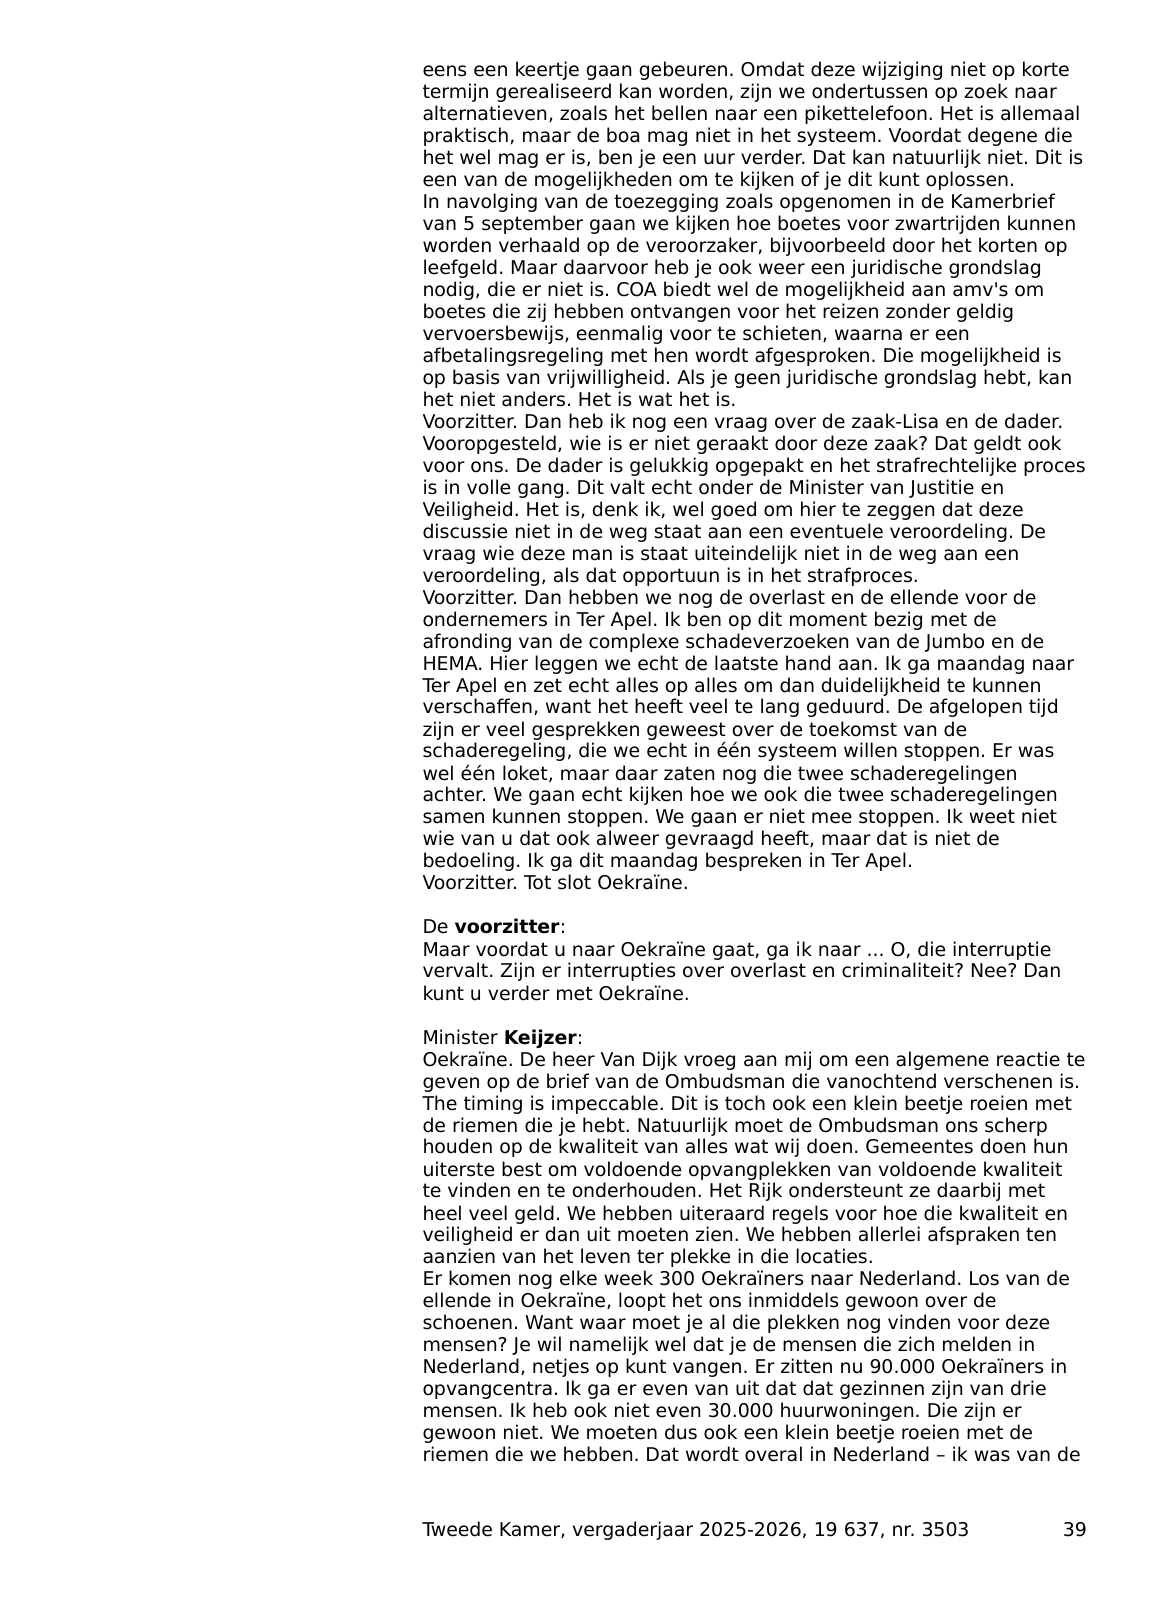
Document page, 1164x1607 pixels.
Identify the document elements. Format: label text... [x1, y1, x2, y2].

text Voorzitter. Tot slot Oekraïne. [422, 872, 1087, 894]
text In navolging van de toezegging zoals opgenomen in de Kamerbrief van 5 september gaan we kijken hoe boetes voor zwartrijden kunnen worden verhaald op de veroorzaker, bijvoorbeeld door het korten op leefgeld. Maar daarvoor heb je ook weer een juridische grondslag nodig, die er niet is. COA biedt wel de mogelijkheid aan amv's om boetes die zij hebben ontvangen voor het reizen zonder geldig vervoersbewijs, eenmalig voor te schieten, waarna er een afbetalingsregeling met hen wordt afgesproken. Die mogelijkheid is op basis van vrijwilligheid. Als je geen juridische grondslag hebt, kan het niet anders. Het is wat het is. [422, 191, 1087, 411]
text Voorzitter. Dan heb ik nog een vraag over de zaak-Lisa en de dader. Vooropgesteld, wie is er niet geraakt door deze zaak? Dat geldt ook voor ons. De dader is gelukkig opgepakt en het strafrechtelijke proces is in volle gang. Dit valt echt onder de Minister van Justitie en Veiligheid. Het is, denk ik, wel goed om hier te zeggen dat deze discussie niet in de weg staat aan een eventuele veroordeling. De vraag wie deze man is staat uiteindelijk niet in de weg aan een veroordeling, als dat opportuun is in het strafproces. [422, 411, 1087, 587]
text Maar voordat u naar Oekraïne gaat, ga ik naar ... O, die interruptie vervalt. Zijn er interrupties over overlast en criminaliteit? Nee? Dan kunt u verder met Oekraïne. [422, 938, 1087, 1004]
text De voorzitter: [422, 916, 1087, 938]
text Er komen nog elke week 300 Oekraïners naar Nederland. Los van de ellende in Oekraïne, loopt het ons inmiddels gewoon over de schoenen. Want waar moet je al die plekken nog vinden voor deze mensen? Je wil namelijk wel dat je de mensen die zich melden in Nederland, netjes op kunt vangen. Er zitten nu 90.000 Oekraïners in opvangcentra. Ik ga er even van uit dat dat gezinnen zijn van drie mensen. Ik heb ook niet even 30.000 huurwoningen. Die zijn er gewoon niet. We moeten dus ook een klein beetje roeien met de riemen die we hebben. Dat wordt overal in Nederland – ik was van de [422, 1268, 1087, 1466]
text Oekraïne. De heer Van Dijk vroeg aan mij om een algemene reactie te geven op de brief van de Ombudsman die vanochtend verschenen is. The timing is impeccable. Dit is toch ook een klein beetje roeien met de riemen die je hebt. Natuurlijk moet de Ombudsman ons scherp houden op de kwaliteit van alles wat wij doen. Gemeentes doen hun uiterste best om voldoende opvangplekken van voldoende kwaliteit te vinden en te onderhouden. Het Rijk ondersteunt ze daarbij met heel veel geld. We hebben uiteraard regels voor hoe die kwaliteit en veiligheid er dan uit moeten zien. We hebben allerlei afspraken ten aanzien van het leven ter plekke in die locaties. [422, 1048, 1087, 1268]
text eens een keertje gaan gebeuren. Omdat deze wijziging niet op korte termijn gerealiseerd kan worden, zijn we ondertussen op zoek naar alternatieven, zoals het bellen naar een pikettelefoon. Het is allemaal praktisch, maar de boa mag niet in het systeem. Voordat degene die het wel mag er is, ben je een uur verder. Dat kan natuurlijk niet. Dit is een van de mogelijkheden om te kijken of je dit kunt oplossen. [422, 59, 1087, 191]
text Voorzitter. Dan hebben we nog de overlast en de ellende voor de ondernemers in Ter Apel. Ik ben op dit moment bezig met de afronding van de complexe schadeverzoeken van de Jumbo en de HEMA. Hier leggen we echt de laatste hand aan. Ik ga maandag naar Ter Apel en zet echt alles op alles om dan duidelijkheid te kunnen verschaffen, want het heeft veel te lang geduurd. De afgelopen tijd zijn er veel gesprekken geweest over de toekomst van de schaderegeling, die we echt in één systeem willen stoppen. Er was wel één loket, maar daar zaten nog die twee schaderegelingen achter. We gaan echt kijken hoe we ook die twee schaderegelingen samen kunnen stoppen. We gaan er niet mee stoppen. Ik weet niet wie van u dat ook alweer gevraagd heeft, maar dat is niet de bedoeling. Ik ga dit maandag bespreken in Ter Apel. [422, 587, 1087, 872]
text Minister Keijzer: [422, 1027, 1087, 1048]
